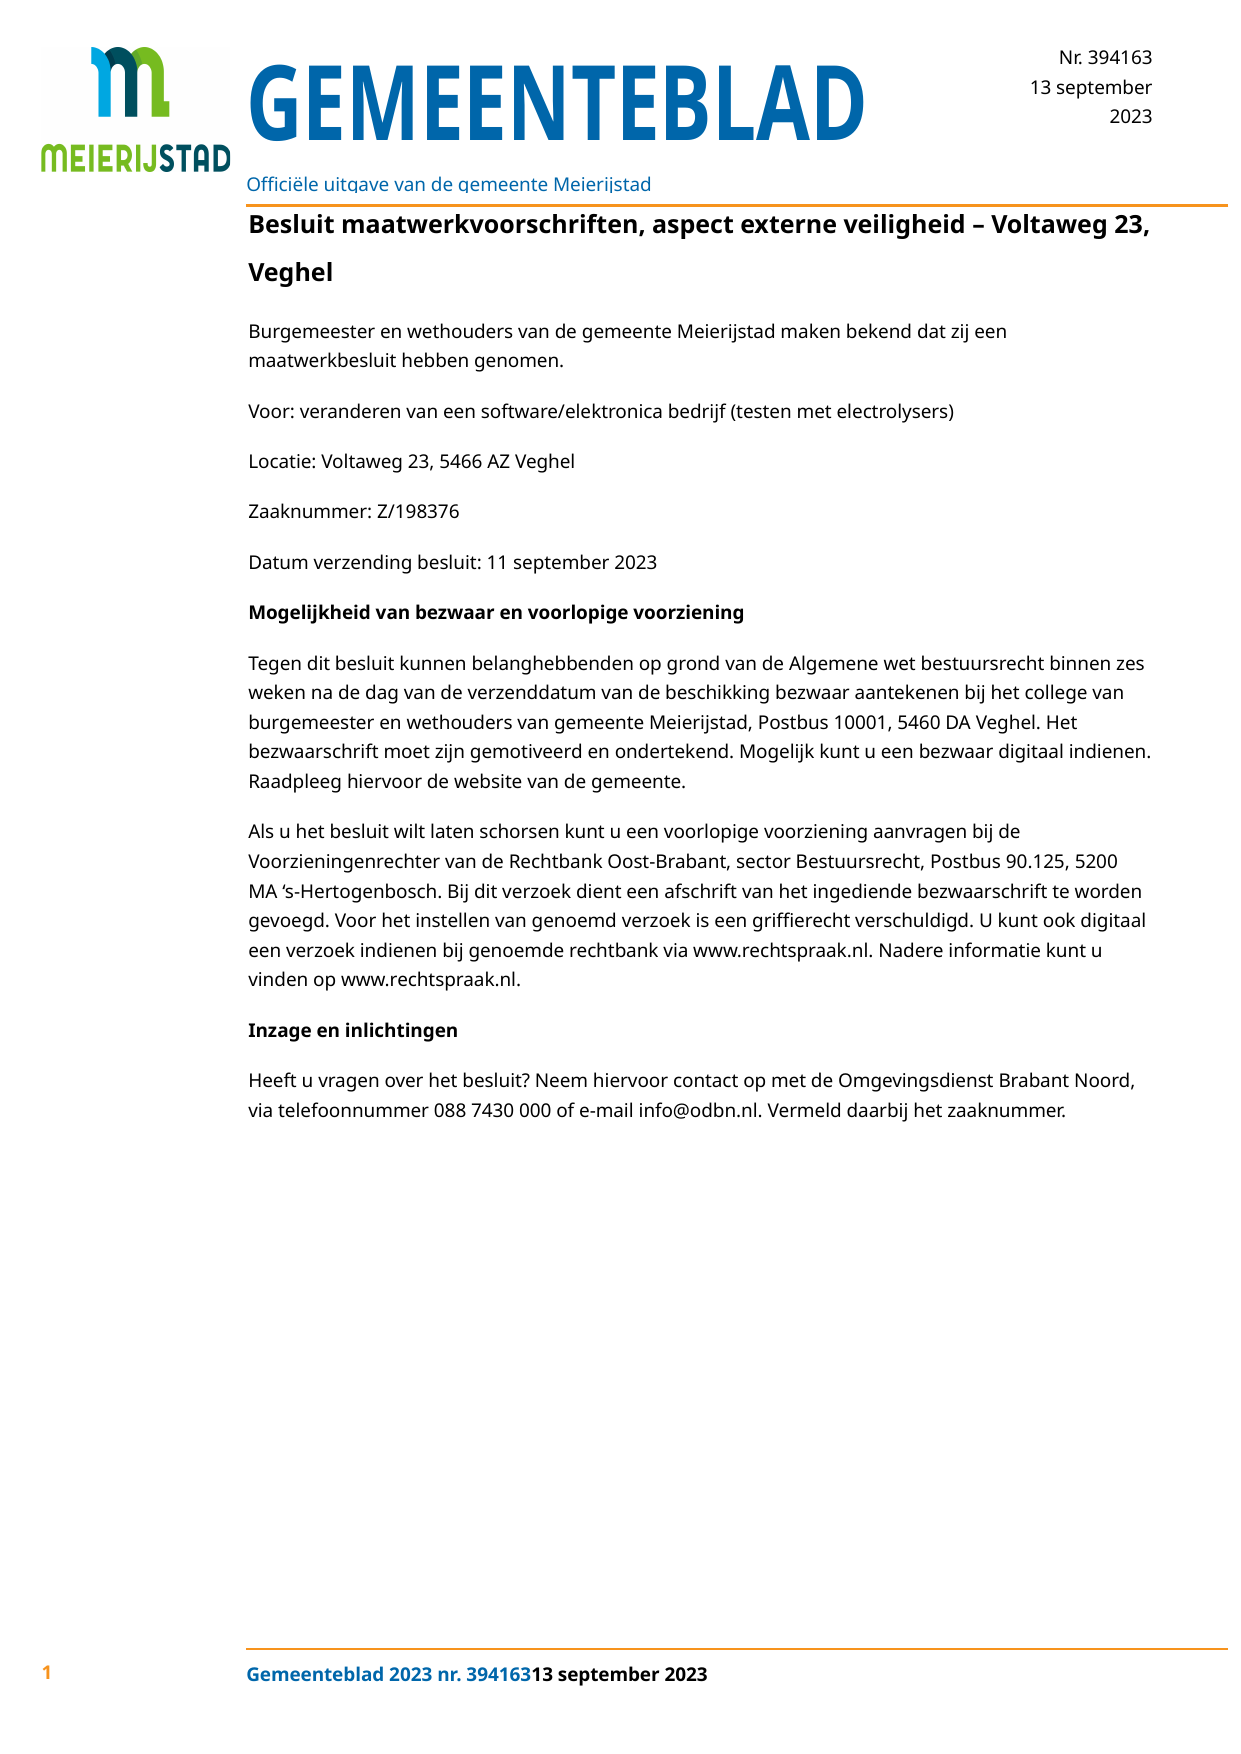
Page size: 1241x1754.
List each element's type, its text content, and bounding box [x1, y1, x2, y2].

text Besluit maatwerkvoorschriften, aspect externe veiligheid – Voltaweg 23, Veghel [248, 207, 1152, 288]
text Heeft u vragen over het besluit? Neem hiervoor contact op met de Omgevingsdienst Brabant Noord, via telefoonnummer 088 7430 000 of e-mail info@odbn.nl. Vermeld daarbij het zaaknummer. [248, 1067, 1152, 1123]
text Inzage en inlichtingen [248, 1017, 1152, 1043]
text Zaaknummer: Z/198376 [248, 499, 1152, 524]
text Mogelijkheid van bezwaar en voorlopige voorziening [248, 599, 1152, 625]
text Locatie: Voltaweg 23, 5466 AZ Veghel [248, 448, 1152, 474]
text Als u het besluit wilt laten schorsen kunt u een voorlopige voorziening aanvragen bij de Voorzieningenrechter van de Rechtbank Oost-Brabant, sector Bestuursrecht, Postbus 90.125, 5200 MA ‘s-Hertogenbosch. Bij dit verzoek dient een afschrift van het ingediende bezwaarschrift te worden gevoegd. Voor het instellen van genoemd verzoek is een griffierecht verschuldigd. U kunt ook digitaal een verzoek indienen bij genoemde rechtbank via www.rechtspraak.nl. Nadere informatie kunt u vinden op www.rechtspraak.nl. [248, 819, 1152, 992]
picture [41, 47, 231, 172]
text Voor: veranderen van een software/elektronica bedrijf (testen met electrolysers) [248, 398, 1152, 424]
text Burgemeester en wethouders van de gemeente Meierijstad maken bekend dat zij een maatwerkbesluit hebben genomen. [248, 318, 1152, 373]
text Datum verzending besluit: 11 september 2023 [248, 549, 1152, 575]
text Tegen dit besluit kunnen belanghebbenden op grond van de Algemene wet bestuursrecht binnen zes weken na de dag van de verzenddatum van de beschikking bezwaar aantekenen bij het college van burgemeester en wethouders van gemeente Meierijstad, Postbus 10001, 5460 DA Veghel. Het bezwaarschrift moet zijn gemotiveerd en ondertekend. Mogelijk kunt u een bezwaar digitaal indienen. Raadpleeg hiervoor de website van de gemeente. [248, 650, 1152, 794]
